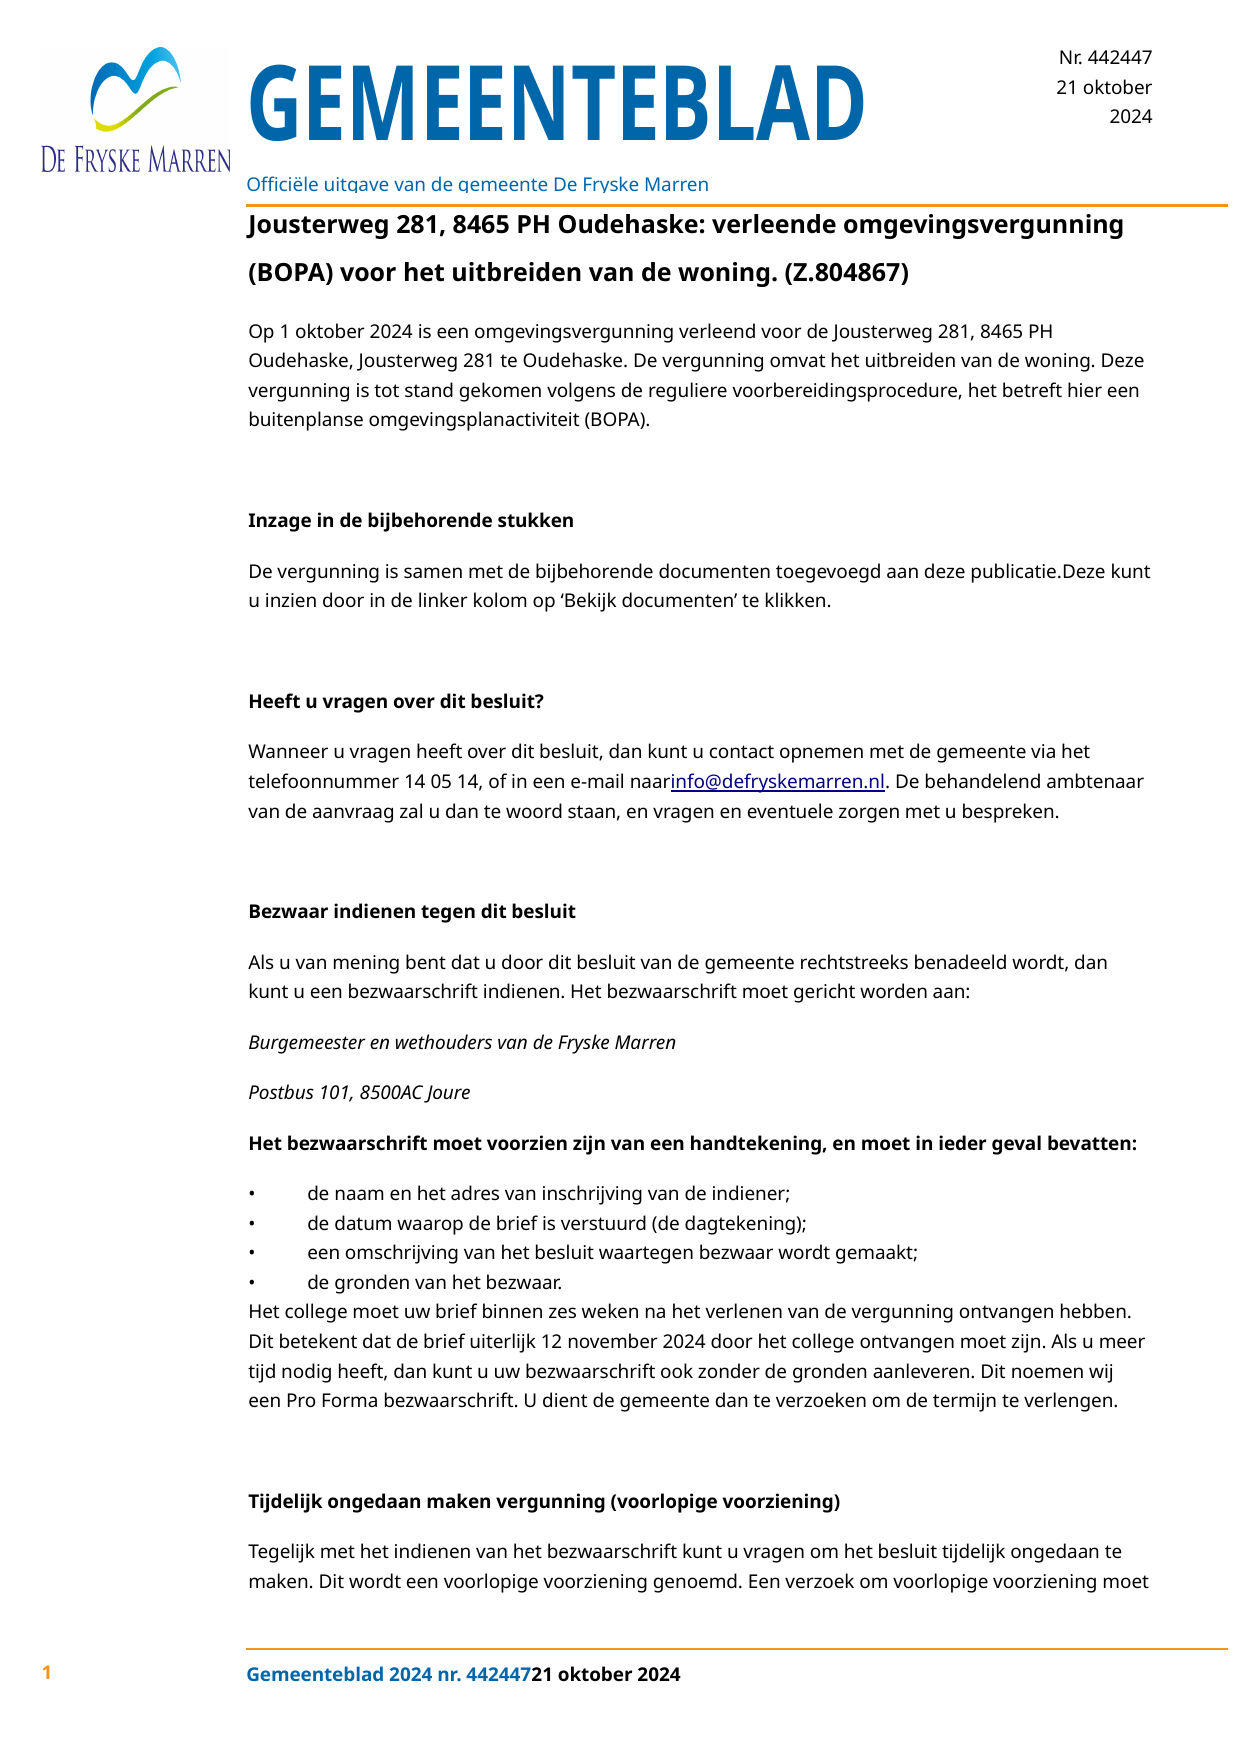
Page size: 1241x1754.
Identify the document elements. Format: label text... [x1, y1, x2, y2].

list de gronden van het bezwaar. [248, 1269, 1152, 1295]
text Het college moet uw brief binnen zes weken na het verlenen van de vergunning ontvangen hebben. Dit betekent dat de brief uiterlijk 12 november 2024 door het college ontvangen moet zijn. Als u meer tijd nodig heeft, dan kunt u uw bezwaarschrift ook zonder de gronden aanleveren. Dit noemen wij een Pro Forma bezwaarschrift. U dient de gemeente dan te verzoeken om de termijn te verlengen. [248, 1299, 1152, 1413]
list een omschrijving van het besluit waartegen bezwaar wordt gemaakt; [248, 1239, 1152, 1265]
text Tegelijk met het indienen van het bezwaarschrift kunt u vragen om het besluit tijdelijk ongedaan te maken. Dit wordt een voorlopige voorziening genoemd. Een verzoek om voorlopige voorziening moet [248, 1539, 1152, 1594]
text Wanneer u vragen heeft over dit besluit, dan kunt u contact opnemen met de gemeente via het telefoonnummer 14 05 14, of in een e-mail naarinfo@defryskemarren.nl. De behandelend ambtenaar van de aanvraag zal u dan te woord staan, en vragen en eventuele zorgen met u bespreken. [248, 739, 1152, 824]
text Heeft u vragen over dit besluit? [248, 688, 1152, 714]
text Burgemeester en wethouders van de Fryske Marren [248, 1029, 1152, 1055]
text Inzage in de bijbehorende stukken [248, 507, 1152, 533]
text Het bezwaarschrift moet voorzien zijn van een handtekening, en moet in ieder geval bevatten: [248, 1130, 1152, 1156]
text Als u van mening bent dat u door dit besluit van de gemeente rechtstreeks benadeeld wordt, dan kunt u een bezwaarschrift indienen. Het bezwaarschrift moet gericht worden aan: [248, 949, 1152, 1004]
picture [41, 47, 231, 172]
text Postbus 101, 8500AC Joure [248, 1079, 1152, 1105]
text Tijdelijk ongedaan maken vergunning (voorlopige voorziening) [248, 1488, 1152, 1514]
text De vergunning is samen met de bijbehorende documenten toegevoegd aan deze publicatie.Deze kunt u inzien door in de linker kolom op ‘Bekijk documenten’ te klikken. [248, 558, 1152, 613]
text Jousterweg 281, 8465 PH Oudehaske: verleende omgevingsvergunning (BOPA) voor het uitbreiden van de woning. (Z.804867) [248, 207, 1152, 288]
list de datum waarop de brief is verstuurd (de dagtekening); [248, 1210, 1152, 1236]
text Bezwaar indienen tegen dit besluit [248, 899, 1152, 924]
text Op 1 oktober 2024 is een omgevingsvergunning verleend voor de Jousterweg 281, 8465 PH Oudehaske, Jousterweg 281 te Oudehaske. De vergunning omvat het uitbreiden van de woning. Deze vergunning is tot stand gekomen volgens de reguliere voorbereidingsprocedure, het betreft hier een buitenplanse omgevingsplanactiviteit (BOPA). [248, 318, 1152, 432]
list de naam en het adres van inschrijving van de indiener; [248, 1180, 1152, 1206]
